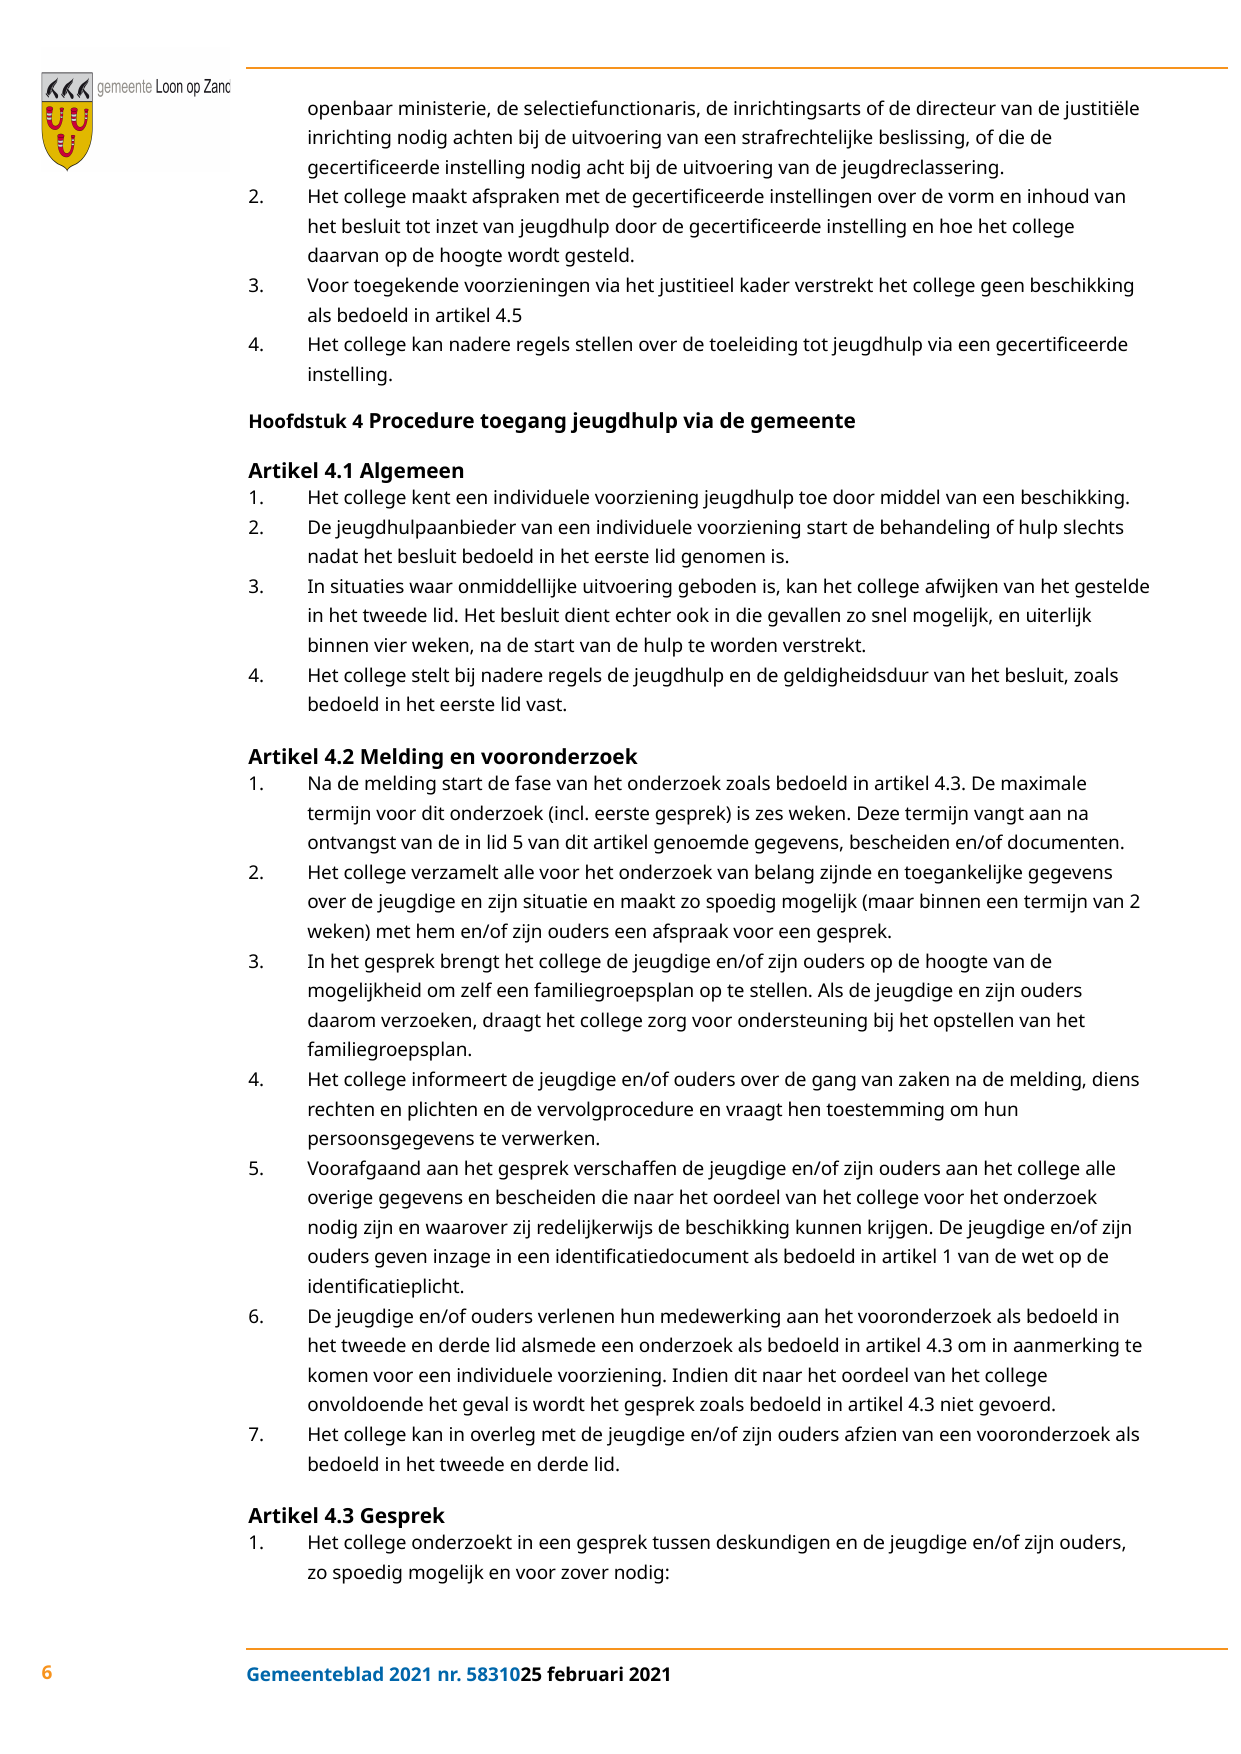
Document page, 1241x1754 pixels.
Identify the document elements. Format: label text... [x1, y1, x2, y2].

list Het college maakt afspraken met de gecertificeerde instellingen over de vorm en inhoud van het besluit tot inzet van jeugdhulp door de gecertificeerde instelling en hoe het college daarvan op de hoogte wordt gesteld. [248, 183, 1152, 268]
text Artikel 4.2 Melding en vooronderzoek [248, 742, 1152, 770]
list Voor toegekende voorzieningen via het justitieel kader verstrekt het college geen beschikking als bedoeld in artikel 4.5 [248, 272, 1152, 328]
list De jeugdige en/of ouders verlenen hun medewerking aan het vooronderzoek als bedoeld in het tweede en derde lid alsmede een onderzoek als bedoeld in artikel 4.3 om in aanmerking te komen voor een individuele voorziening. Indien dit naar het oordeel van het college onvoldoende het geval is wordt het gesprek zoals bedoeld in artikel 4.3 niet gevoerd. [248, 1303, 1152, 1417]
list openbaar ministerie, de selectiefunctionaris, de inrichtingsarts of de directeur van de justitiële inrichting nodig achten bij de uitvoering van een strafrechtelijke beslissing, of die de gecertificeerde instelling nodig acht bij de uitvoering van de jeugdreclassering. [248, 95, 1152, 180]
list In het gesprek brengt het college de jeugdige en/of zijn ouders op de hoogte van de mogelijkheid om zelf een familiegroepsplan op te stellen. Als de jeugdige en zijn ouders daarom verzoeken, draagt het college zorg voor ondersteuning bij het opstellen van het familiegroepsplan. [248, 948, 1152, 1062]
list Het college informeert de jeugdige en/of ouders over de gang van zaken na de melding, diens rechten en plichten en de vervolgprocedure en vraagt hen toestemming om hun persoonsgegevens te verwerken. [248, 1066, 1152, 1151]
list Het college onderzoekt in een gesprek tussen deskundigen en de jeugdige en/of zijn ouders, zo spoedig mogelijk en voor zover nodig: [248, 1529, 1152, 1585]
text Artikel 4.3 Gesprek [248, 1501, 1152, 1529]
picture [41, 47, 231, 172]
list Het college kan nadere regels stellen over de toeleiding tot jeugdhulp via een gecertificeerde instelling. [248, 331, 1152, 387]
list Het college stelt bij nadere regels de jeugdhulp en de geldigheidsduur van het besluit, zoals bedoeld in het eerste lid vast. [248, 662, 1152, 717]
text Artikel 4.1 Algemeen [248, 456, 1152, 484]
text Hoofdstuk 4 Procedure toegang jeugdhulp via de gemeente [248, 407, 1152, 435]
list Het college kent een individuele voorziening jeugdhulp toe door middel van een beschikking. [248, 484, 1152, 510]
list Voorafgaand aan het gesprek verschaffen de jeugdige en/of zijn ouders aan het college alle overige gegevens en bescheiden die naar het oordeel van het college voor het onderzoek nodig zijn en waarover zij redelijkerwijs de beschikking kunnen krijgen. De jeugdige en/of zijn ouders geven inzage in een identificatiedocument als bedoeld in artikel 1 van de wet op de identificatieplicht. [248, 1155, 1152, 1299]
list In situaties waar onmiddellijke uitvoering geboden is, kan het college afwijken van het gestelde in het tweede lid. Het besluit dient echter ook in die gevallen zo snel mogelijk, en uiterlijk binnen vier weken, na de start van de hulp te worden verstrekt. [248, 573, 1152, 658]
list Na de melding start de fase van het onderzoek zoals bedoeld in artikel 4.3. De maximale termijn voor dit onderzoek (incl. eerste gesprek) is zes weken. Deze termijn vangt aan na ontvangst van de in lid 5 van dit artikel genoemde gegevens, bescheiden en/of documenten. [248, 770, 1152, 855]
list De jeugdhulpaanbieder van een individuele voorziening start de behandeling of hulp slechts nadat het besluit bedoeld in het eerste lid genomen is. [248, 514, 1152, 569]
list Het college verzamelt alle voor het onderzoek van belang zijnde en toegankelijke gegevens over de jeugdige en zijn situatie en maakt zo spoedig mogelijk (maar binnen een termijn van 2 weken) met hem en/of zijn ouders een afspraak voor een gesprek. [248, 859, 1152, 944]
list Het college kan in overleg met de jeugdige en/of zijn ouders afzien van een vooronderzoek als bedoeld in het tweede en derde lid. [248, 1421, 1152, 1476]
